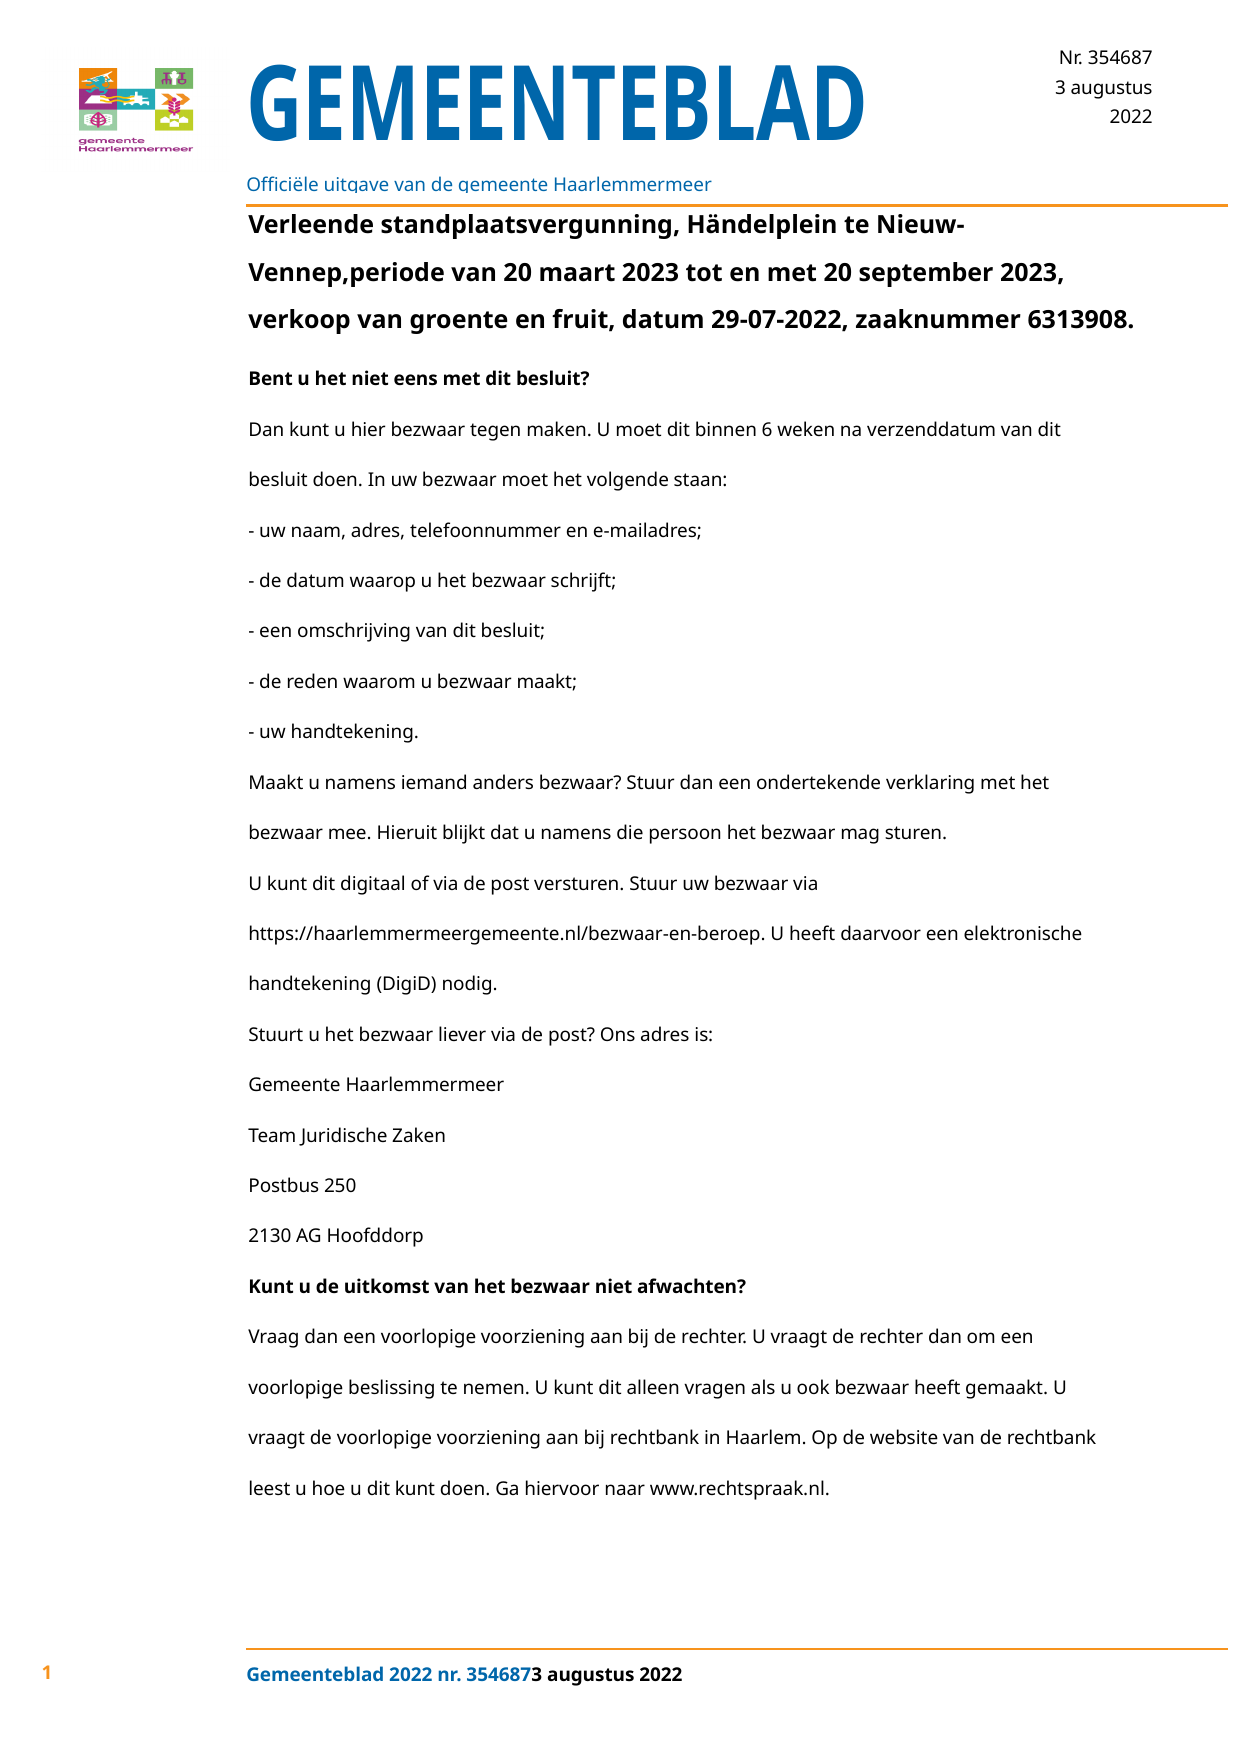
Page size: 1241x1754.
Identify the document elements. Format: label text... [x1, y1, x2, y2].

text https://haarlemmermeergemeente.nl/bezwaar-en-beroep. U heeft daarvoor een elektronische [248, 920, 1152, 946]
text voorlopige beslissing te nemen. U kunt dit alleen vragen als u ook bezwaar heeft gemaakt. U [248, 1374, 1152, 1399]
text besluit doen. In uw bezwaar moet het volgende staan: [248, 466, 1152, 492]
text Verleende standplaatsvergunning, Händelplein te Nieuw-Vennep,periode van 20 maart 2023 tot en met 20 september 2023, verkoop van groente en fruit, datum 29-07-2022, zaaknummer 6313908. [248, 207, 1152, 336]
text Postbus 250 [248, 1172, 1152, 1198]
text handtekening (DigiD) nodig. [248, 971, 1152, 996]
text Dan kunt u hier bezwaar tegen maken. U moet dit binnen 6 weken na verzenddatum van dit [248, 416, 1152, 442]
text leest u hoe u dit kunt doen. Ga hiervoor naar www.rechtspraak.nl. [248, 1475, 1152, 1500]
text - de reden waarom u bezwaar maakt; [248, 668, 1152, 694]
text Team Juridische Zaken [248, 1122, 1152, 1147]
text Stuurt u het bezwaar liever via de post? Ons adres is: [248, 1021, 1152, 1047]
text Bent u het niet eens met dit besluit? [248, 366, 1152, 391]
text - de datum waarop u het bezwaar schrijft; [248, 567, 1152, 593]
text Kunt u de uitkomst van het bezwaar niet afwachten? [248, 1273, 1152, 1299]
text Gemeente Haarlemmermeer [248, 1071, 1152, 1097]
text - een omschrijving van dit besluit; [248, 618, 1152, 643]
text bezwaar mee. Hieruit blijkt dat u namens die persoon het bezwaar mag sturen. [248, 819, 1152, 845]
text vraagt de voorlopige voorziening aan bij rechtbank in Haarlem. Op de website van de rechtbank [248, 1424, 1152, 1450]
text 2130 AG Hoofddorp [248, 1223, 1152, 1248]
text - uw naam, adres, telefoonnummer en e-mailadres; [248, 517, 1152, 542]
text - uw handtekening. [248, 718, 1152, 744]
picture [41, 47, 231, 172]
text Maakt u namens iemand anders bezwaar? Stuur dan een ondertekende verklaring met het [248, 769, 1152, 794]
text U kunt dit digitaal of via de post versturen. Stuur uw bezwaar via [248, 870, 1152, 895]
text Vraag dan een voorlopige voorziening aan bij de rechter. U vraagt de rechter dan om een [248, 1323, 1152, 1349]
